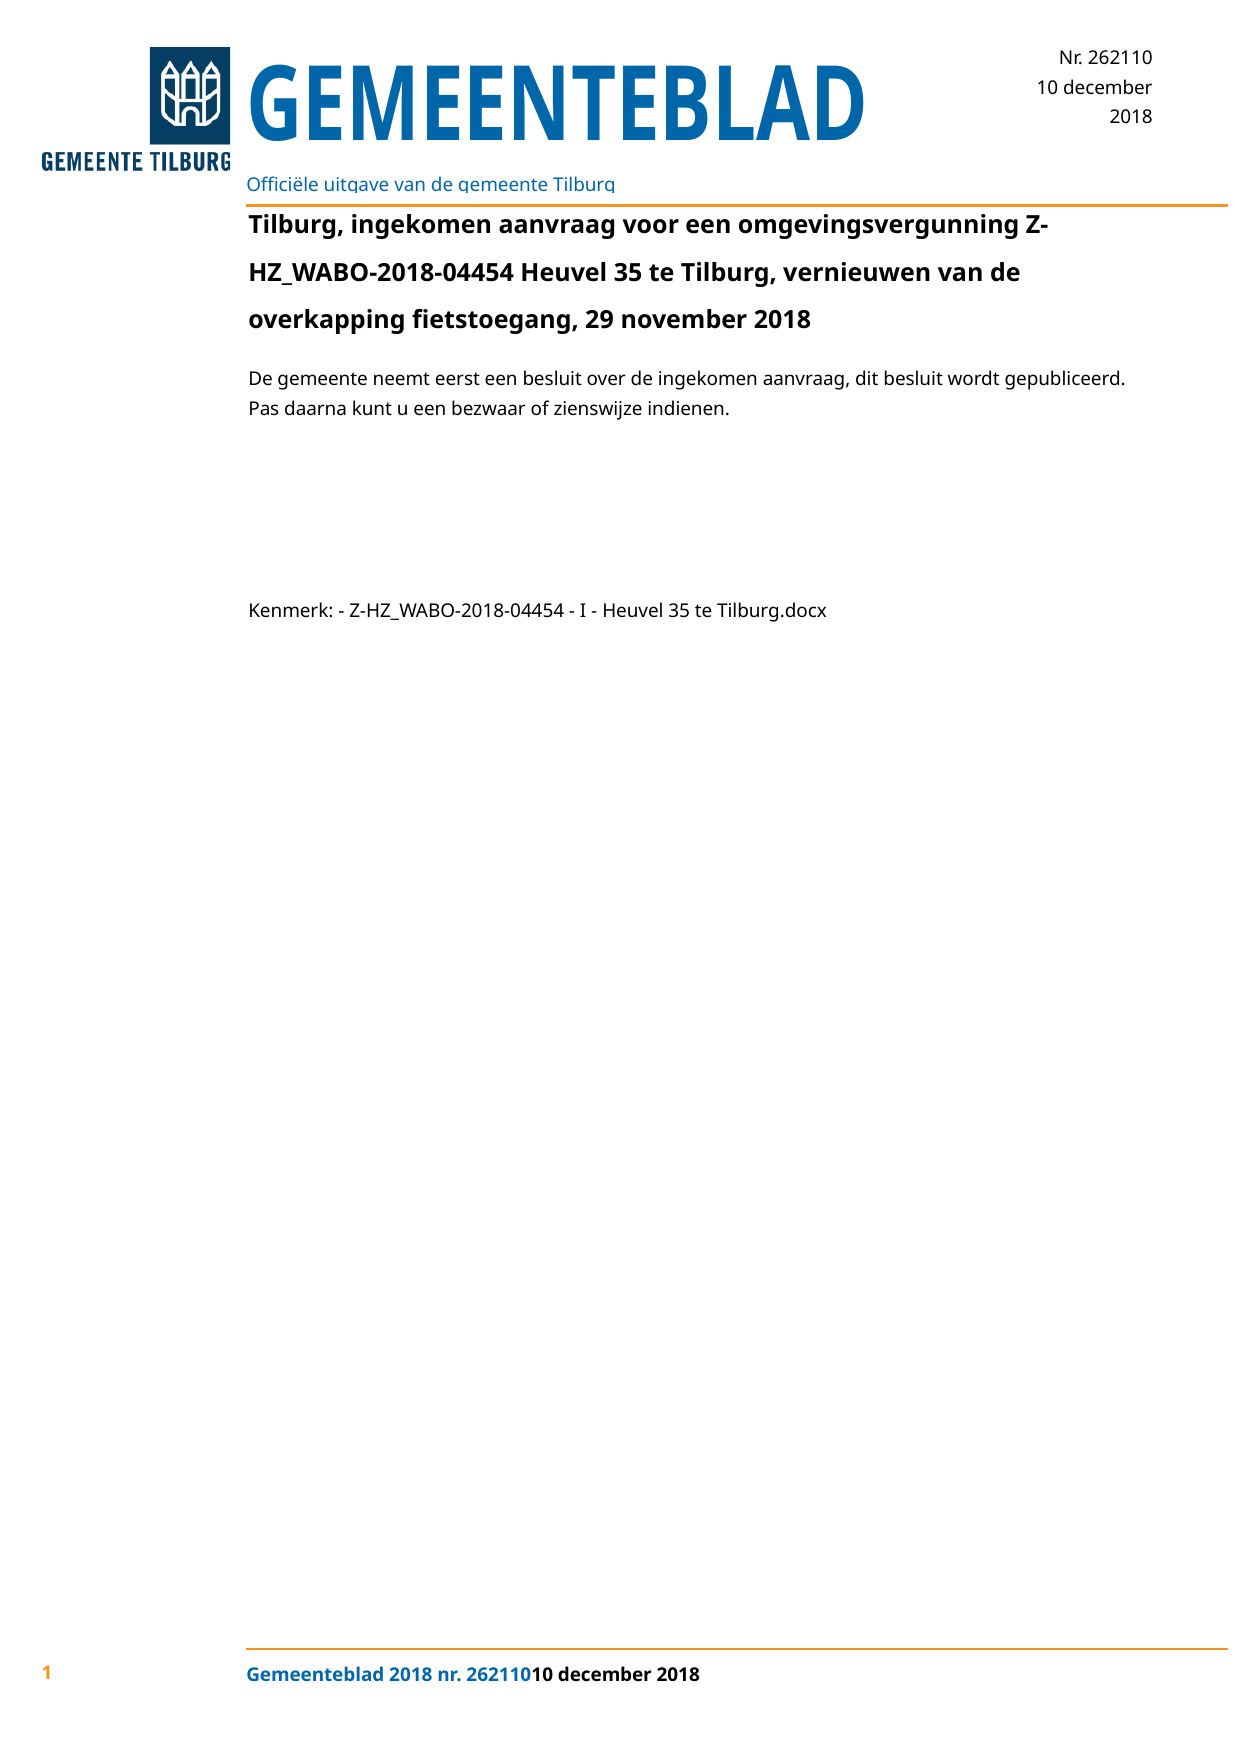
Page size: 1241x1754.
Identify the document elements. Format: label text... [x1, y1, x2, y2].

text Kenmerk: - Z-HZ_WABO-2018-04454 - I - Heuvel 35 te Tilburg.docx [248, 597, 1152, 622]
text Tilburg, ingekomen aanvraag voor een omgevingsvergunning Z-HZ_WABO-2018-04454 Heuvel 35 te Tilburg, vernieuwen van de overkapping fietstoegang, 29 november 2018 [248, 207, 1152, 336]
picture [41, 47, 231, 172]
text De gemeente neemt eerst een besluit over de ingekomen aanvraag, dit besluit wordt gepubliceerd. Pas daarna kunt u een bezwaar of zienswijze indienen. [248, 366, 1152, 421]
